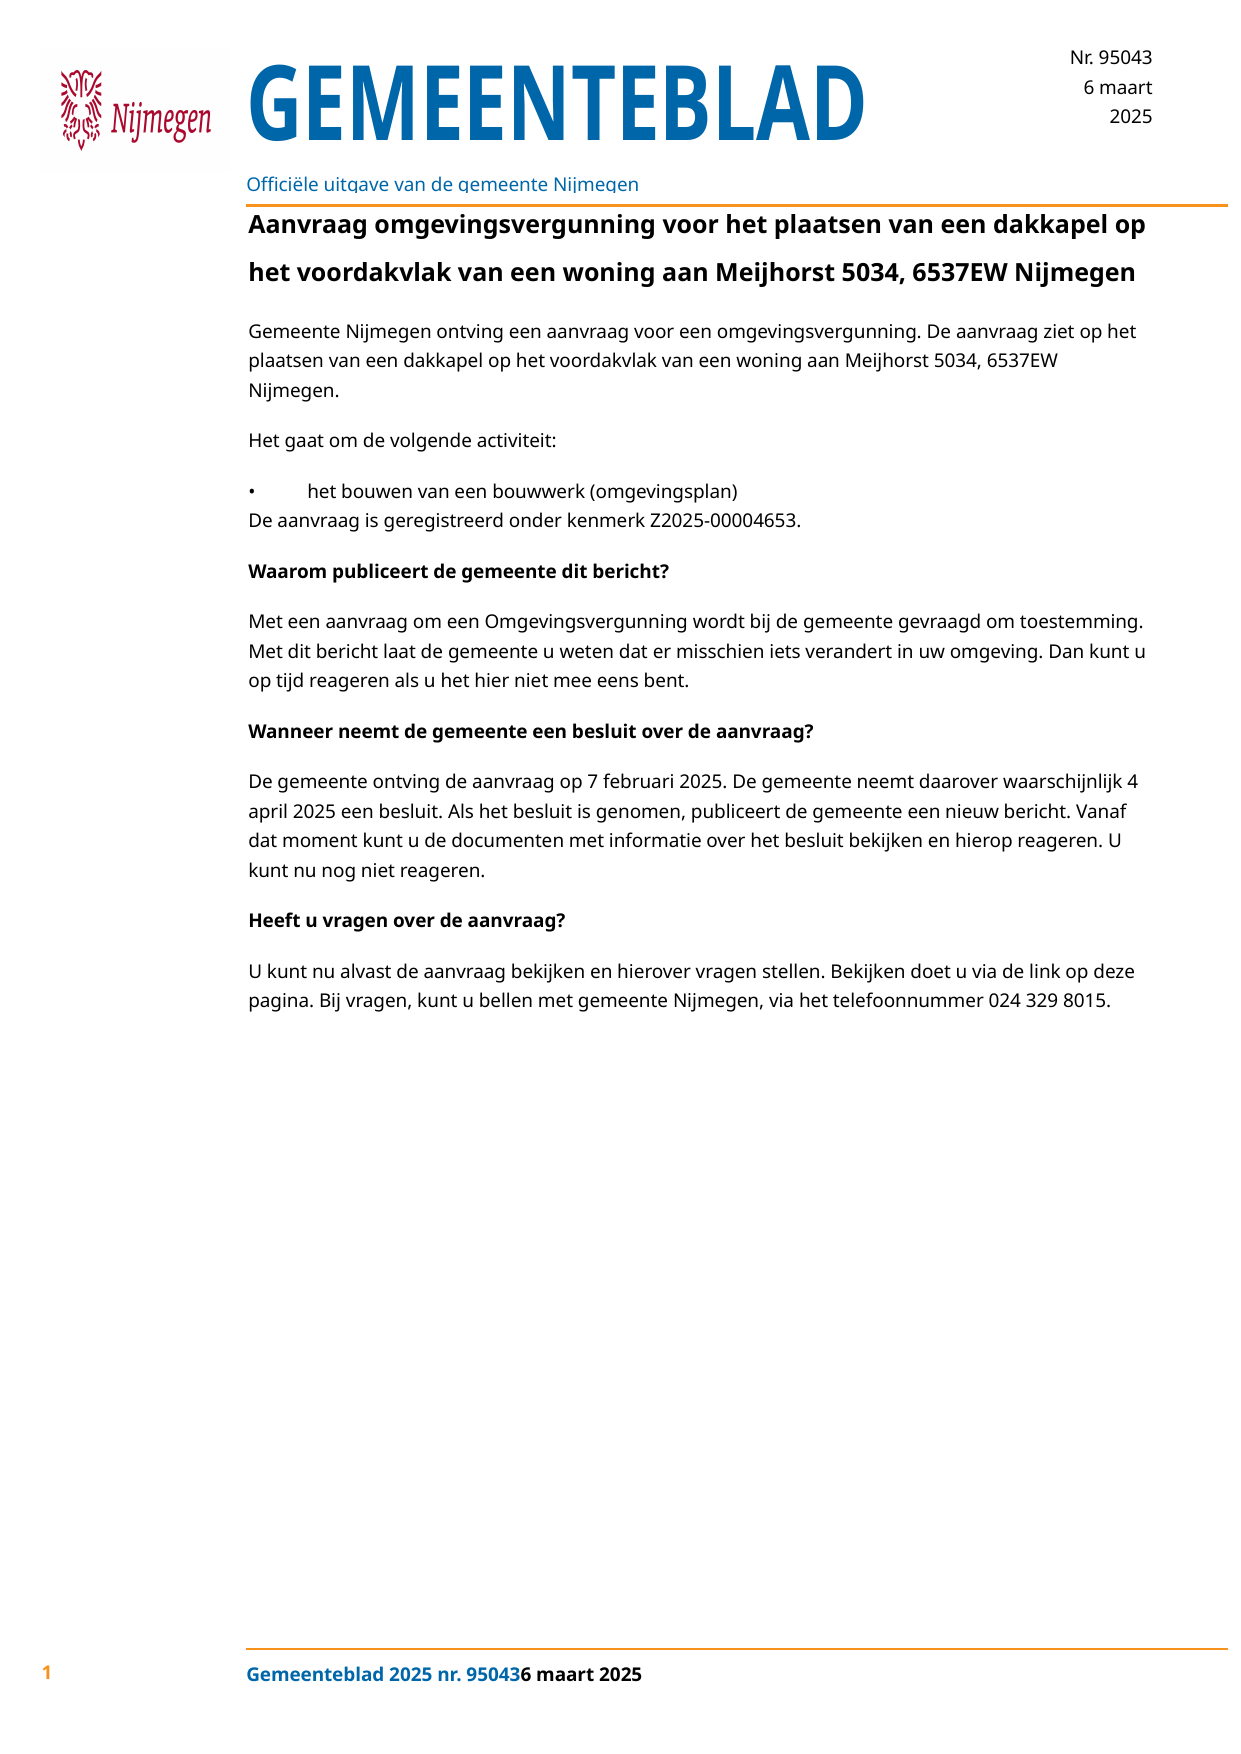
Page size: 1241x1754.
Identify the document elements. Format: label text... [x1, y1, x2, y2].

text De gemeente ontving de aanvraag op 7 februari 2025. De gemeente neemt daarover waarschijnlijk 4 april 2025 een besluit. Als het besluit is genomen, publiceert de gemeente een nieuw bericht. Vanaf dat moment kunt u de documenten met informatie over het besluit bekijken en hierop reageren. U kunt nu nog niet reageren. [248, 768, 1152, 883]
text Wanneer neemt de gemeente een besluit over de aanvraag? [248, 718, 1152, 744]
text Aanvraag omgevingsvergunning voor het plaatsen van een dakkapel op het voordakvlak van een woning aan Meijhorst 5034, 6537EW Nijmegen [248, 207, 1152, 288]
text De aanvraag is geregistreerd onder kenmerk Z2025-00004653. [248, 507, 1152, 533]
picture [41, 47, 231, 172]
list het bouwen van een bouwwerk (omgevingsplan) [248, 478, 1152, 504]
text Met een aanvraag om een Omgevingsvergunning wordt bij de gemeente gevraagd om toestemming. Met dit bericht laat de gemeente u weten dat er misschien iets verandert in uw omgeving. Dan kunt u op tijd reageren als u het hier niet mee eens bent. [248, 608, 1152, 693]
text U kunt nu alvast de aanvraag bekijken en hierover vragen stellen. Bekijken doet u via de link op deze pagina. Bij vragen, kunt u bellen met gemeente Nijmegen, via het telefoonnummer 024 329 8015. [248, 958, 1152, 1013]
text Heeft u vragen over de aanvraag? [248, 907, 1152, 933]
text Waarom publiceert de gemeente dit bericht? [248, 558, 1152, 584]
text Gemeente Nijmegen ontving een aanvraag voor een omgevingsvergunning. De aanvraag ziet op het plaatsen van een dakkapel op het voordakvlak van een woning aan Meijhorst 5034, 6537EW Nijmegen. [248, 318, 1152, 403]
text Het gaat om de volgende activiteit: [248, 427, 1152, 453]
